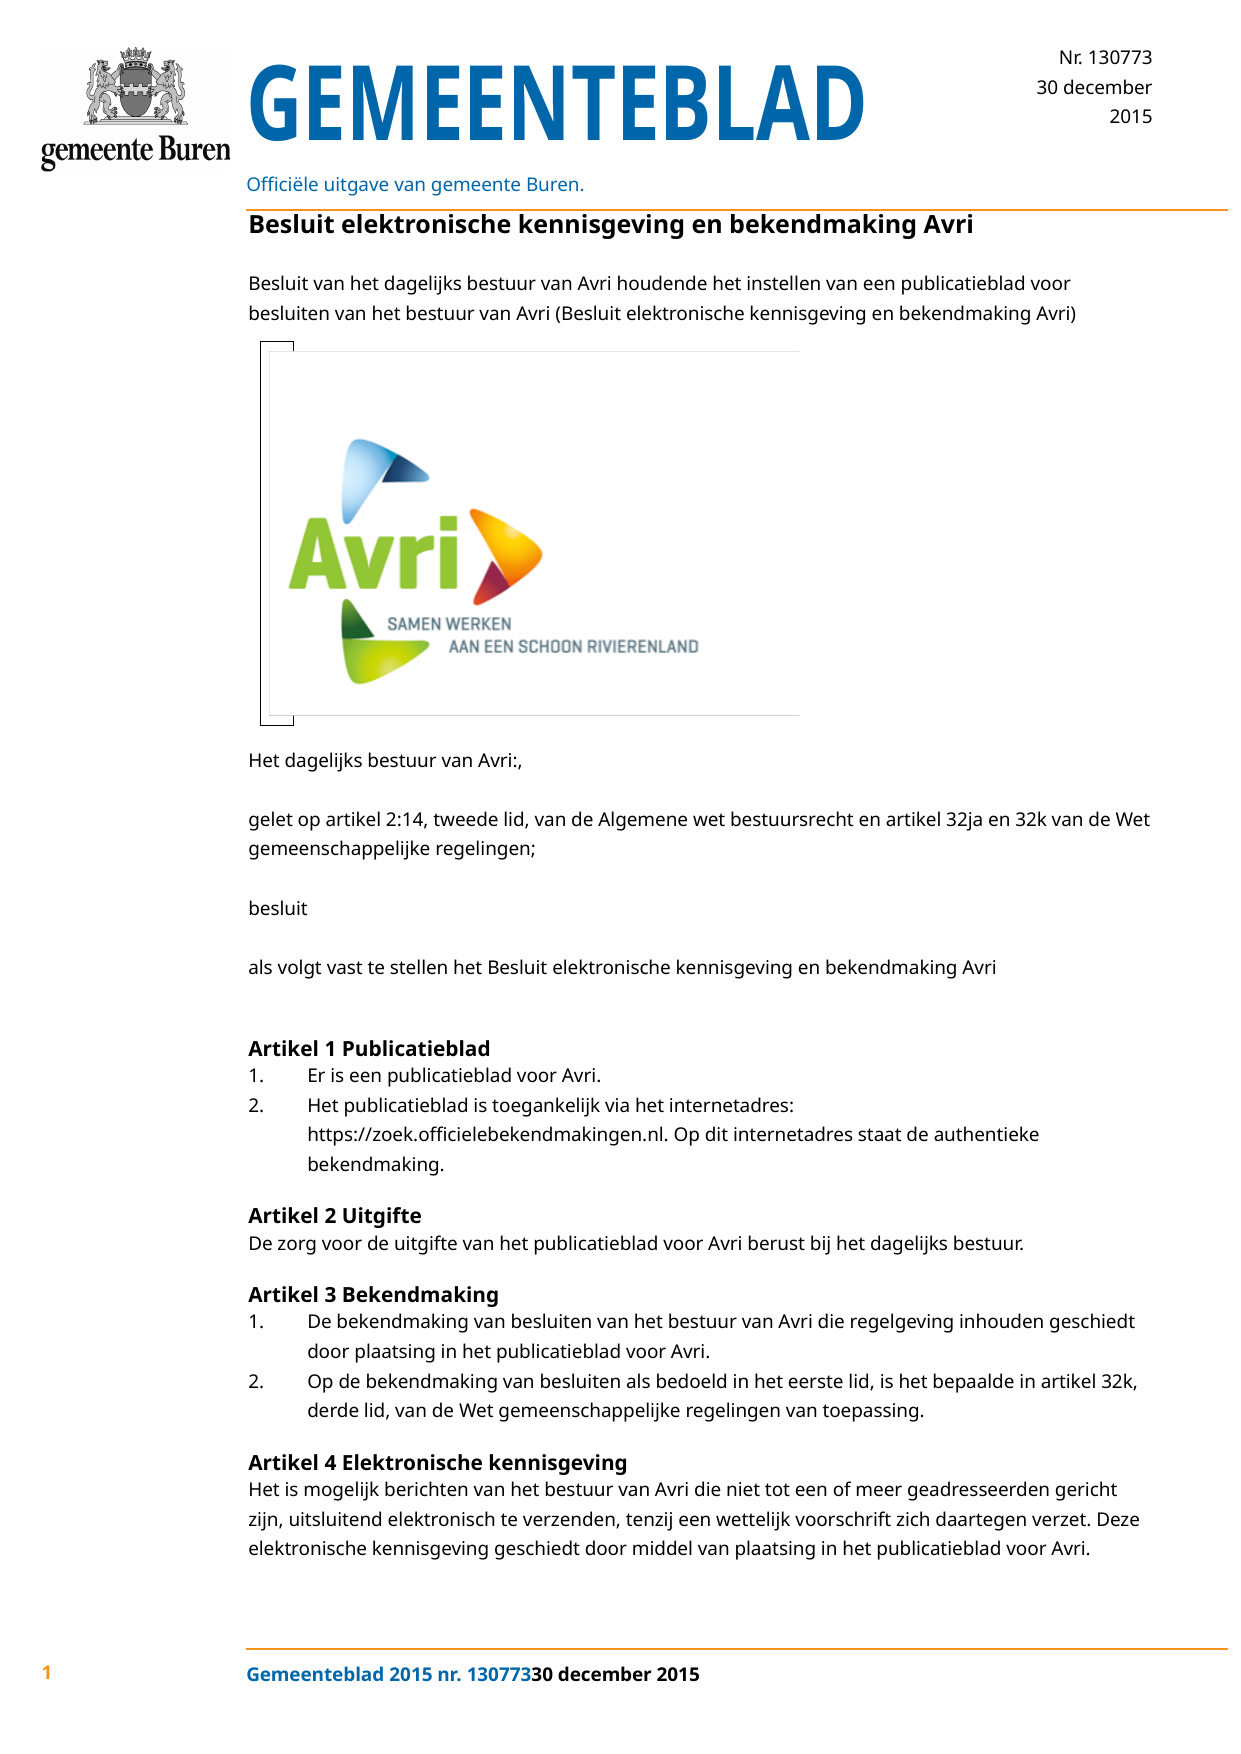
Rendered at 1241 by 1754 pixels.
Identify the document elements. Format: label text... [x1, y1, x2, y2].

list Er is een publicatieblad voor Avri. [248, 1062, 1152, 1088]
text als volgt vast te stellen het Besluit elektronische kennisgeving en bekendmaking Avri [248, 954, 1152, 979]
text Artikel 1 Publicatieblad [248, 1034, 1152, 1062]
text De zorg voor de uitgifte van het publicatieblad voor Avri berust bij het dagelijks bestuur. [248, 1230, 1152, 1256]
text Het is mogelijk berichten van het bestuur van Avri die niet tot een of meer geadresseerden gericht zijn, uitsluitend elektronisch te verzenden, tenzij een wettelijk voorschrift zich daartegen verzet. Deze elektronische kennisgeving geschiedt door middel van plaatsing in het publicatieblad voor Avri. [248, 1476, 1152, 1561]
text Het dagelijks bestuur van Avri:, [248, 747, 1152, 772]
list De bekendmaking van besluiten van het bestuur van Avri die regelgeving inhouden geschiedt door plaatsing in het publicatieblad voor Avri. [248, 1309, 1152, 1364]
text besluit [248, 895, 1152, 920]
text Artikel 2 Uitgifte [248, 1201, 1152, 1230]
text gelet op artikel 2:14, tweede lid, van de Algemene wet bestuursrecht en artikel 32ja en 32k van de Wet gemeenschappelijke regelingen; [248, 806, 1152, 861]
text Artikel 4 Elektronische kennisgeving [248, 1448, 1152, 1476]
text Besluit van het dagelijks bestuur van Avri houdende het instellen van een publicatieblad voor besluiten van het bestuur van Avri (Besluit elektronische kennisgeving en bekendmaking Avri) [248, 270, 1152, 326]
list Het publicatieblad is toegankelijk via het internetadres: https://zoek.officielebekendmakingen.nl. Op dit internetadres staat de authentieke bekendmaking. [248, 1092, 1152, 1177]
text Besluit elektronische kennisgeving en bekendmaking Avri [248, 211, 1152, 241]
list Op de bekendmaking van besluiten als bedoeld in het eerste lid, is het bepaalde in artikel 32k, derde lid, van de Wet gemeenschappelijke regelingen van toepassing. [248, 1368, 1152, 1423]
picture [41, 47, 231, 172]
picture [268, 350, 801, 717]
text Artikel 3 Bekendmaking [248, 1280, 1152, 1309]
